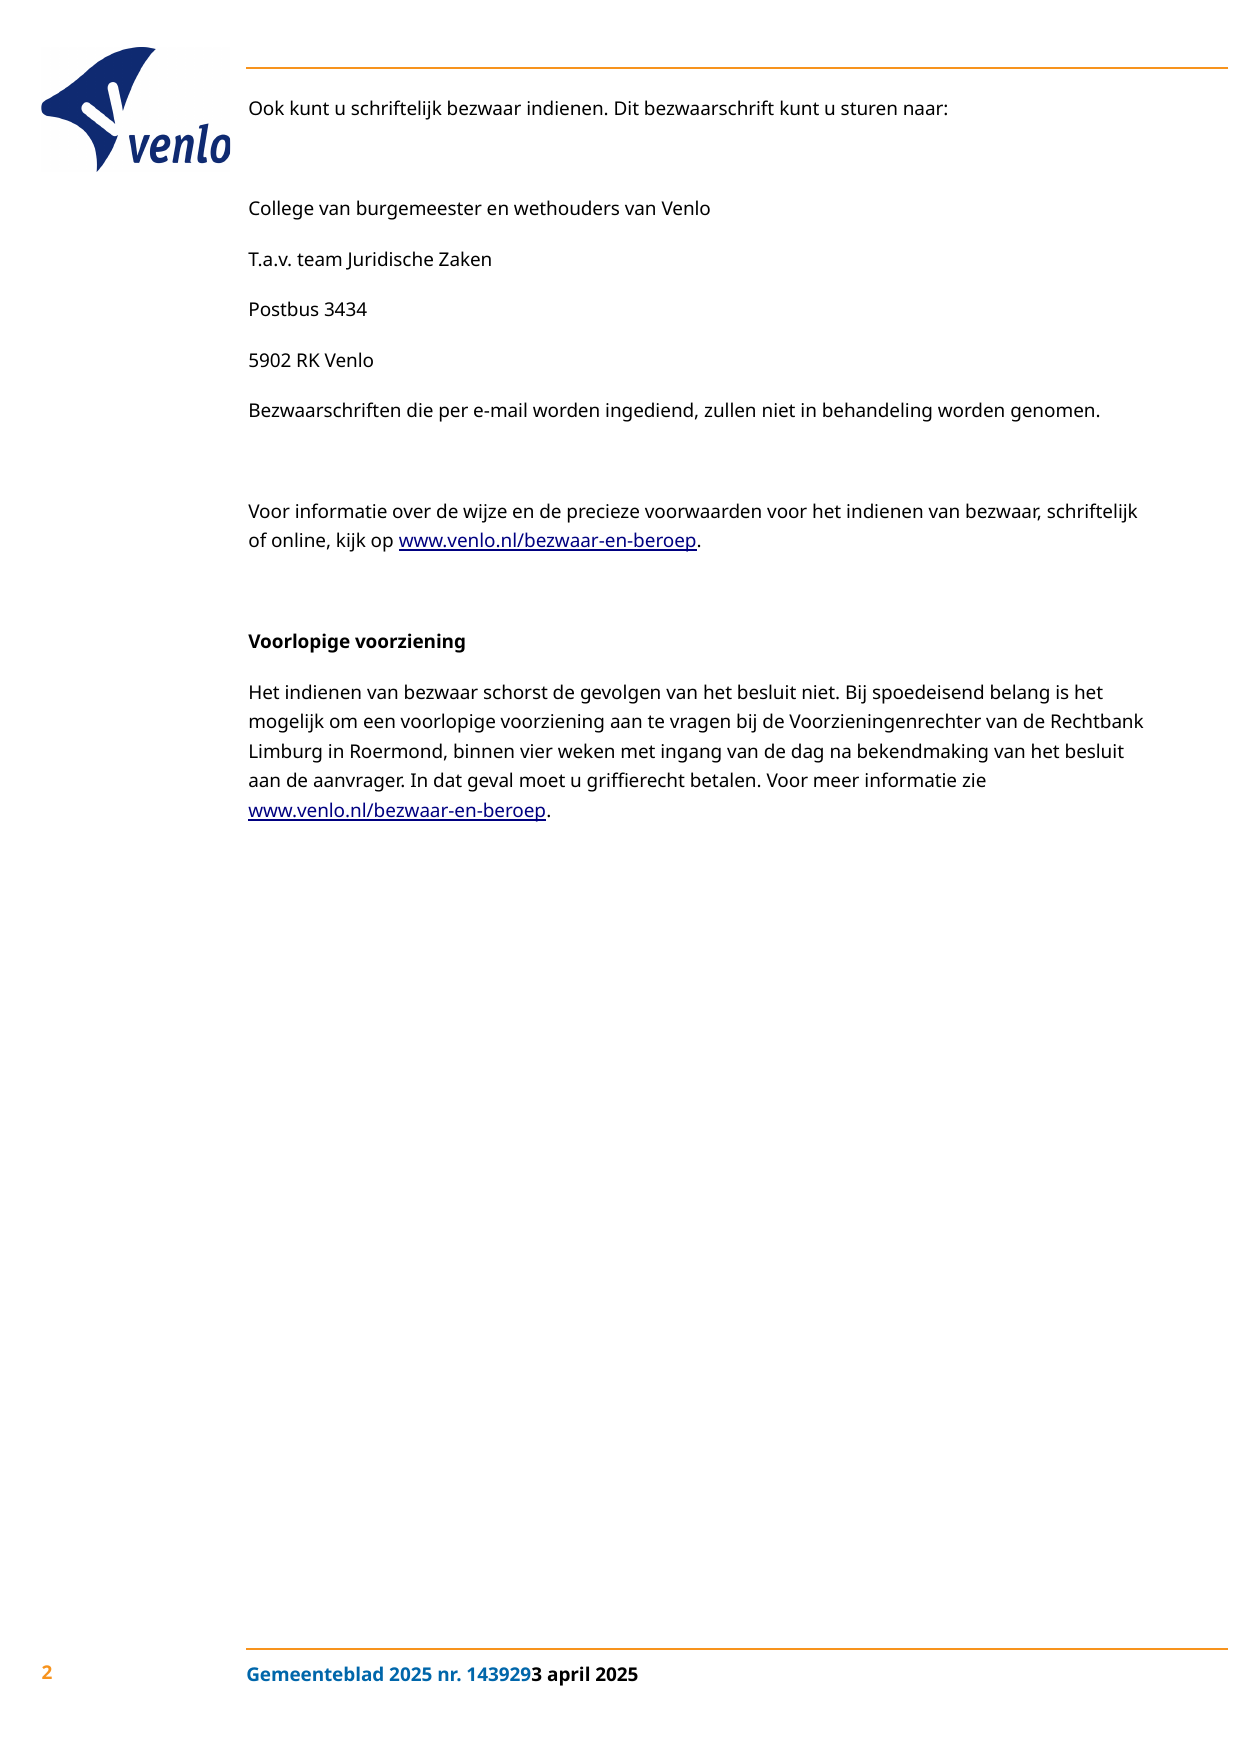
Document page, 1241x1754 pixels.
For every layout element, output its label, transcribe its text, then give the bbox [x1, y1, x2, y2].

text Postbus 3434 [248, 296, 1152, 322]
text 5902 RK Venlo [248, 347, 1152, 373]
text Voorlopige voorziening [248, 628, 1152, 654]
text Voor informatie over de wijze en de precieze voorwaarden voor het indienen van bezwaar, schriftelijk of online, kijk op www.venlo.nl/bezwaar-en-beroep. [248, 498, 1152, 553]
text Het indienen van bezwaar schorst de gevolgen van het besluit niet. Bij spoedeisend belang is het mogelijk om een voorlopige voorziening aan te vragen bij de Voorzieningenrechter van de Rechtbank Limburg in Roermond, binnen vier weken met ingang van de dag na bekendmaking van het besluit aan de aanvrager. In dat geval moet u griffierecht betalen. Voor meer informatie zie www.venlo.nl/bezwaar-en-beroep. [248, 679, 1152, 823]
text College van burgemeester en wethouders van Venlo [248, 196, 1152, 221]
text T.a.v. team Juridische Zaken [248, 246, 1152, 272]
text Ook kunt u schriftelijk bezwaar indienen. Dit bezwaarschrift kunt u sturen naar: [248, 95, 1152, 121]
text Bezwaarschriften die per e-mail worden ingediend, zullen niet in behandeling worden genomen. [248, 397, 1152, 423]
picture [41, 47, 231, 172]
